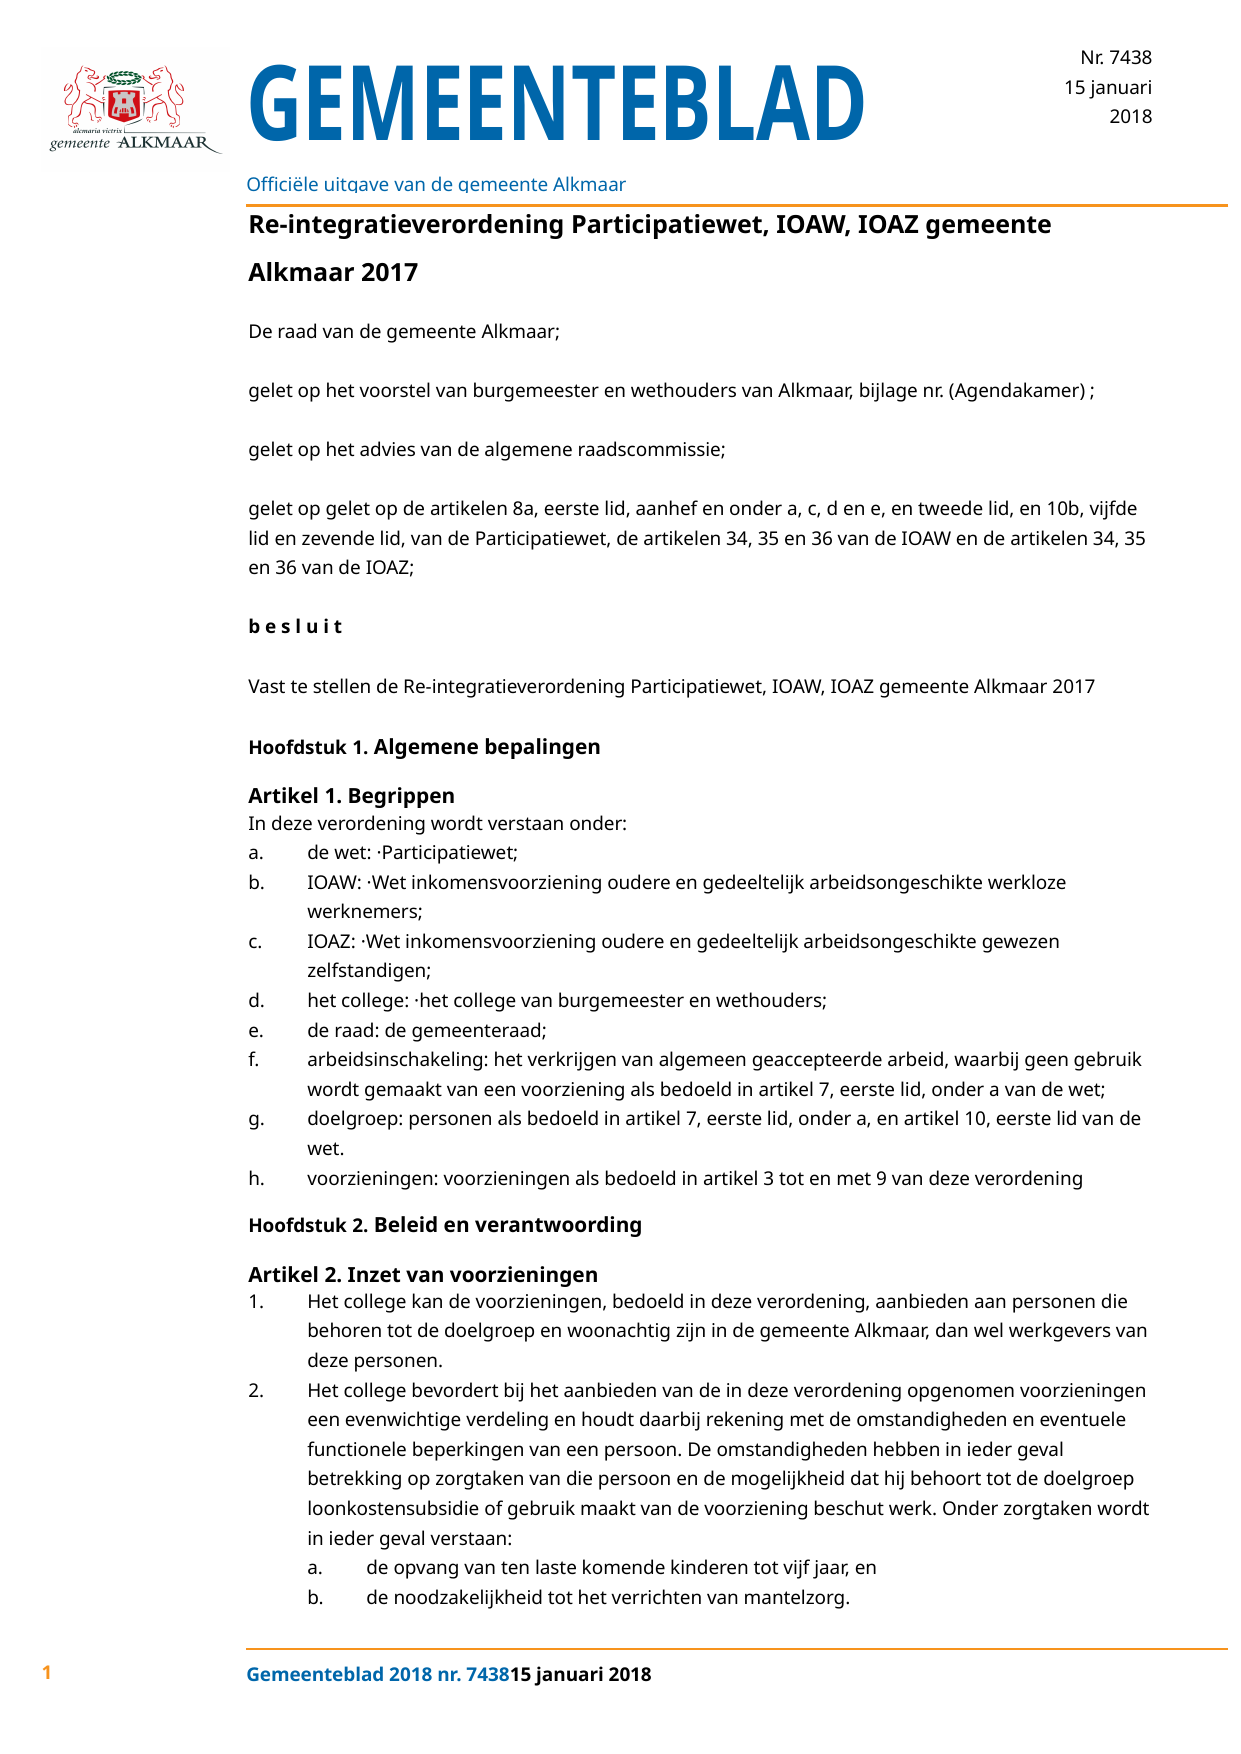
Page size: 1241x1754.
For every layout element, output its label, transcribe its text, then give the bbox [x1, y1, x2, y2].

text Hoofdstuk 1. Algemene bepalingen [248, 732, 1152, 761]
text Vast te stellen de Re-integratieverordening Participatiewet, IOAW, IOAZ gemeente Alkmaar 2017 [248, 673, 1152, 699]
text b e s l u i t [248, 614, 1152, 639]
list het college: ·het college van burgemeester en wethouders; [248, 987, 1152, 1013]
list Het college kan de voorzieningen, bedoeld in deze verordening, aanbieden aan personen die behoren tot de doelgroep en woonachtig zijn in de gemeente Alkmaar, dan wel werkgevers van deze personen. [248, 1288, 1152, 1373]
picture [41, 47, 231, 172]
text Re-integratieverordening Participatiewet, IOAW, IOAZ gemeente Alkmaar 2017 [248, 207, 1152, 288]
list de raad: de gemeenteraad; [248, 1017, 1152, 1043]
text Artikel 1. Begrippen [248, 781, 1152, 810]
list arbeidsinschakeling: het verkrijgen van algemeen geaccepteerde arbeid, waarbij geen gebruik wordt gemaakt van een voorziening als bedoeld in artikel 7, eerste lid, onder a van de wet; [248, 1046, 1152, 1102]
text In deze verordening wordt verstaan onder: [248, 810, 1152, 836]
text Artikel 2. Inzet van voorzieningen [248, 1260, 1152, 1288]
list doelgroep: personen als bedoeld in artikel 7, eerste lid, onder a, en artikel 10, eerste lid van de wet. [248, 1106, 1152, 1161]
list voorzieningen: voorzieningen als bedoeld in artikel 3 tot en met 9 van deze verordening [248, 1165, 1152, 1191]
list Het college bevordert bij het aanbieden van de in deze verordening opgenomen voorzieningen een evenwichtige verdeling en houdt daarbij rekening met de omstandigheden en eventuele functionele beperkingen van een persoon. De omstandigheden hebben in ieder geval betrekking op zorgtaken van die persoon en de mogelijkheid dat hij behoort tot de doelgroep loonkostensubsidie of gebruik maakt van de voorziening beschut werk. Onder zorgtaken wordt in ieder geval verstaan: [248, 1377, 1152, 1551]
list de wet: ·Participatiewet; [248, 839, 1152, 865]
text gelet op het voorstel van burgemeester en wethouders van Alkmaar, bijlage nr. (Agendakamer) ; [248, 377, 1152, 403]
list de noodzakelijkheid tot het verrichten van mantelzorg. [307, 1584, 1152, 1610]
list IOAW: ·Wet inkomensvoorziening oudere en gedeeltelijk arbeidsongeschikte werkloze werknemers; [248, 869, 1152, 924]
list IOAZ: ·Wet inkomensvoorziening oudere en gedeeltelijk arbeidsongeschikte gewezen zelfstandigen; [248, 928, 1152, 983]
text Hoofdstuk 2. Beleid en verantwoording [248, 1210, 1152, 1239]
text gelet op gelet op de artikelen 8a, eerste lid, aanhef en onder a, c, d en e, en tweede lid, en 10b, vijfde lid en zevende lid, van de Participatiewet, de artikelen 34, 35 en 36 van de IOAW en de artikelen 34, 35 en 36 van de IOAZ; [248, 495, 1152, 580]
text gelet op het advies van de algemene raadscommissie; [248, 436, 1152, 462]
text De raad van de gemeente Alkmaar; [248, 318, 1152, 344]
list de opvang van ten laste komende kinderen tot vijf jaar, en [307, 1554, 1152, 1580]
